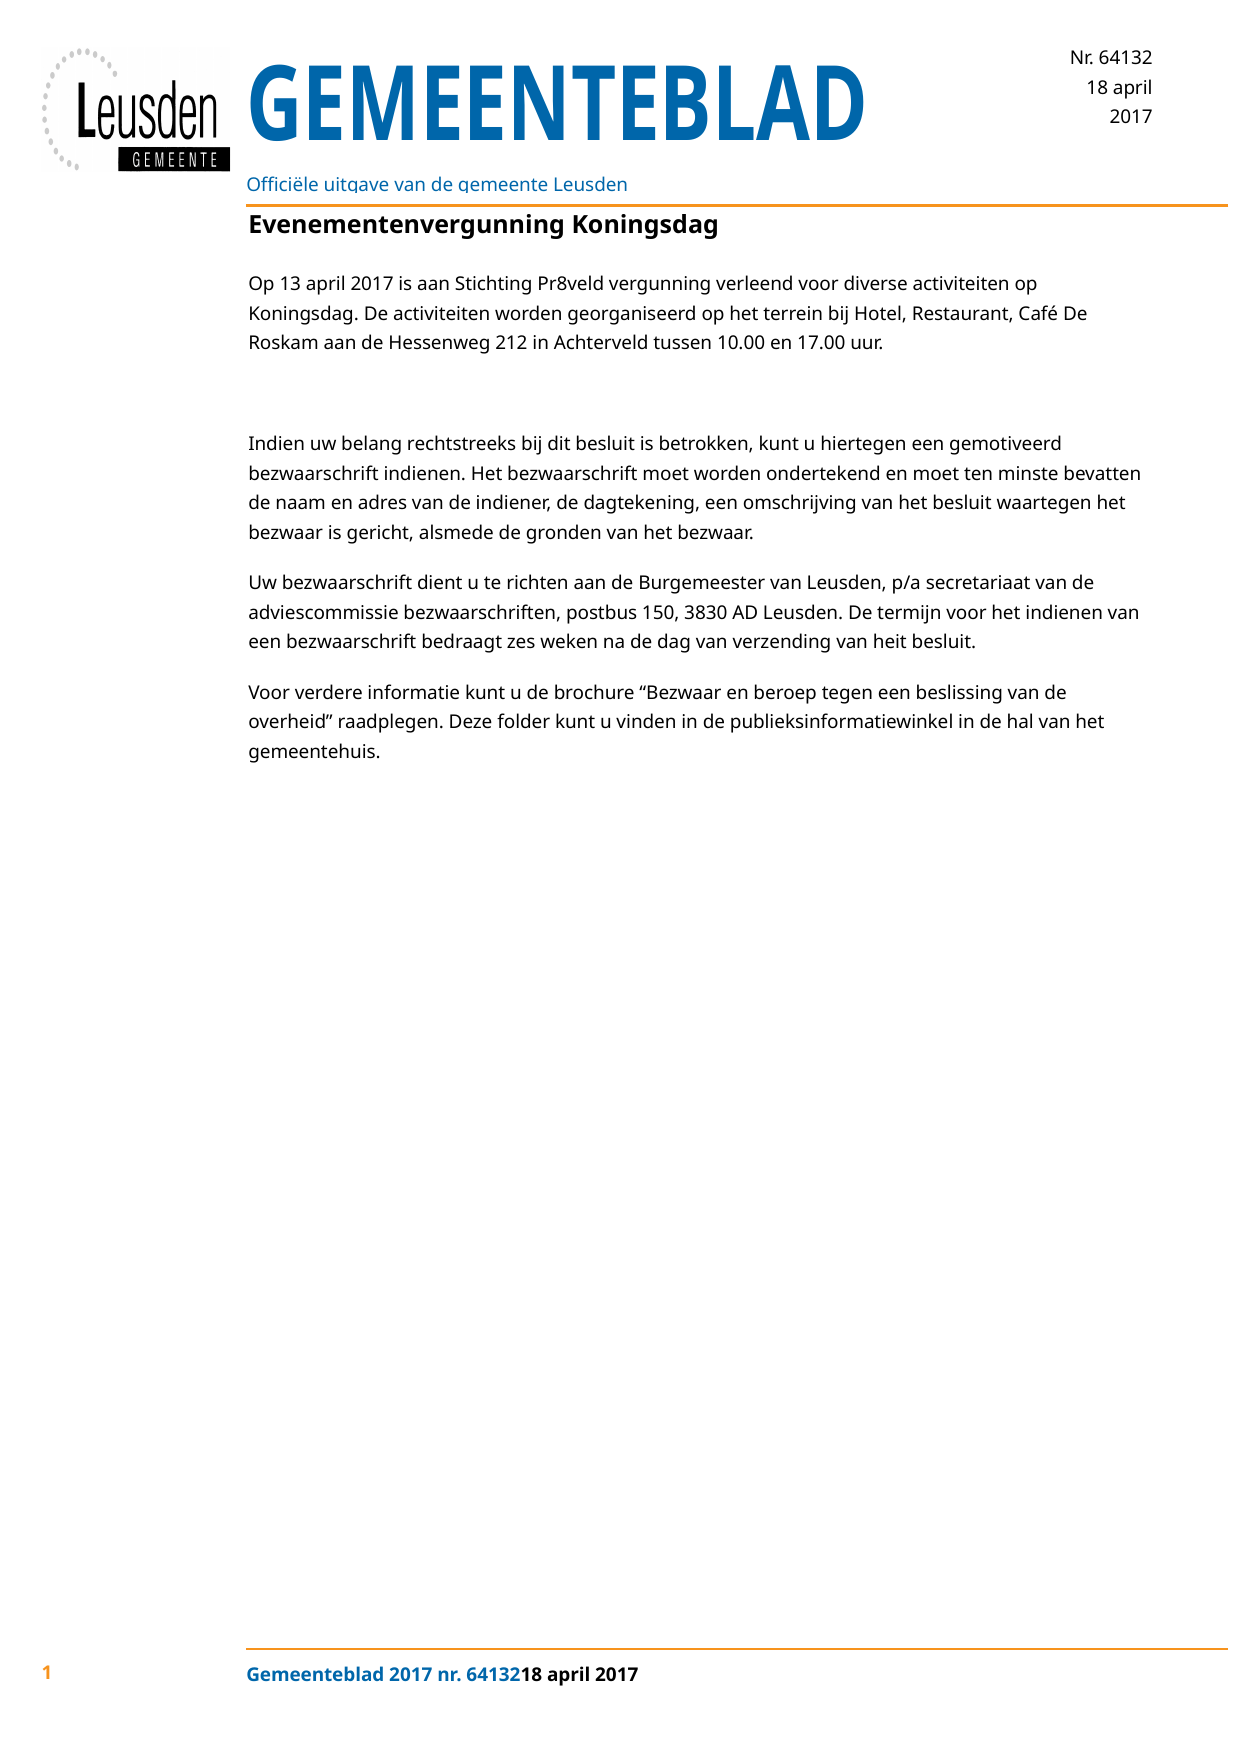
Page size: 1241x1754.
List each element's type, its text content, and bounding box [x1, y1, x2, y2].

text Uw bezwaarschrift dient u te richten aan de Burgemeester van Leusden, p/a secretariaat van de adviescommissie bezwaarschriften, postbus 150, 3830 AD Leusden. De termijn voor het indienen van een bezwaarschrift bedraagt zes weken na de dag van verzending van heit besluit. [248, 569, 1152, 654]
text Voor verdere informatie kunt u de brochure “Bezwaar en beroep tegen een beslissing van de overheid” raadplegen. Deze folder kunt u vinden in de publieksinformatiewinkel in de hal van het gemeentehuis. [248, 679, 1152, 764]
text Evenementenvergunning Koningsdag [248, 207, 1152, 241]
picture [41, 47, 231, 172]
text Indien uw belang rechtstreeks bij dit besluit is betrokken, kunt u hiertegen een gemotiveerd bezwaarschrift indienen. Het bezwaarschrift moet worden ondertekend en moet ten minste bevatten de naam en adres van de indiener, de dagtekening, een omschrijving van het besluit waartegen het bezwaar is gericht, alsmede de gronden van het bezwaar. [248, 430, 1152, 545]
text Op 13 april 2017 is aan Stichting Pr8veld vergunning verleend voor diverse activiteiten op Koningsdag. De activiteiten worden georganiseerd op het terrein bij Hotel, Restaurant, Café De Roskam aan de Hessenweg 212 in Achterveld tussen 10.00 en 17.00 uur. [248, 270, 1152, 355]
